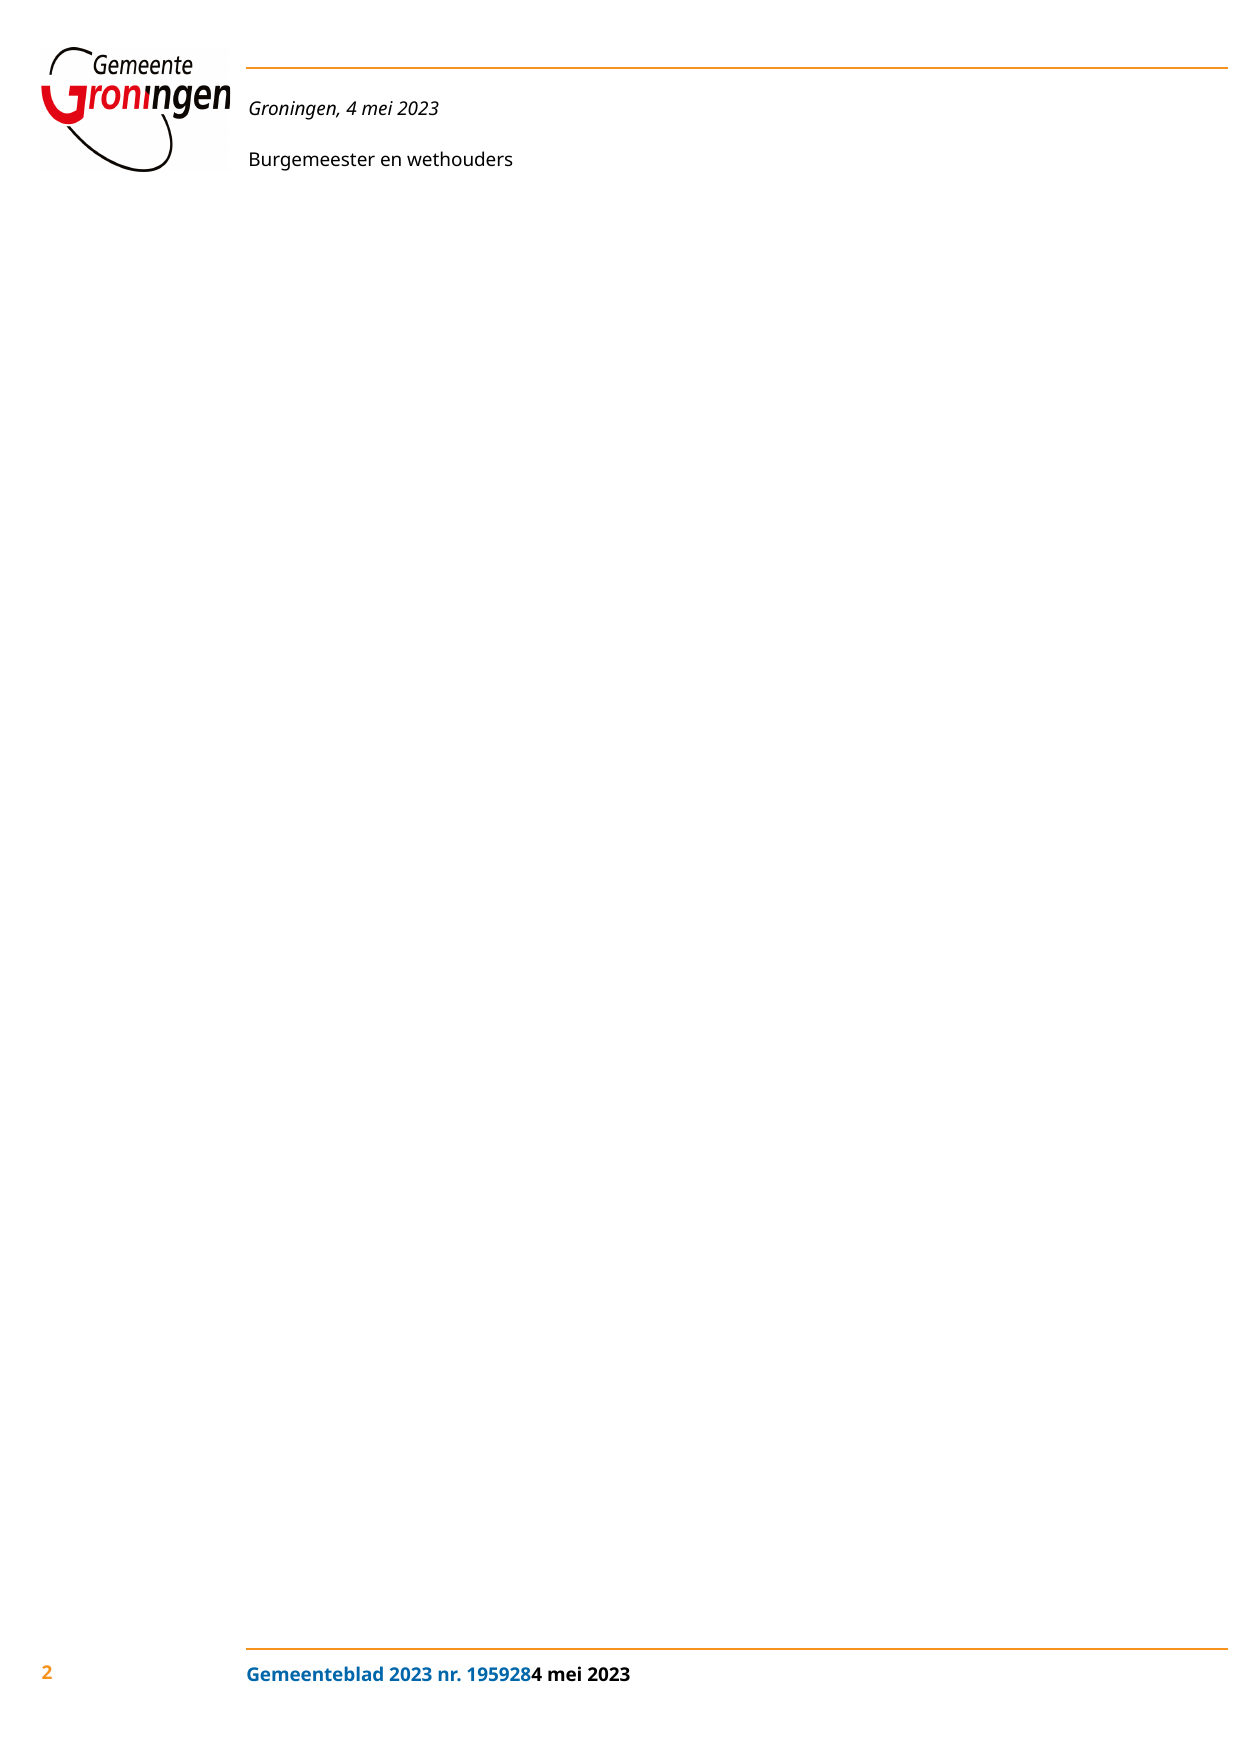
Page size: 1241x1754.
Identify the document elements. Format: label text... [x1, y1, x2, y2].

text Groningen, 4 mei 2023 [248, 95, 1152, 121]
text Burgemeester en wethouders [248, 146, 1152, 172]
picture [41, 47, 231, 172]
